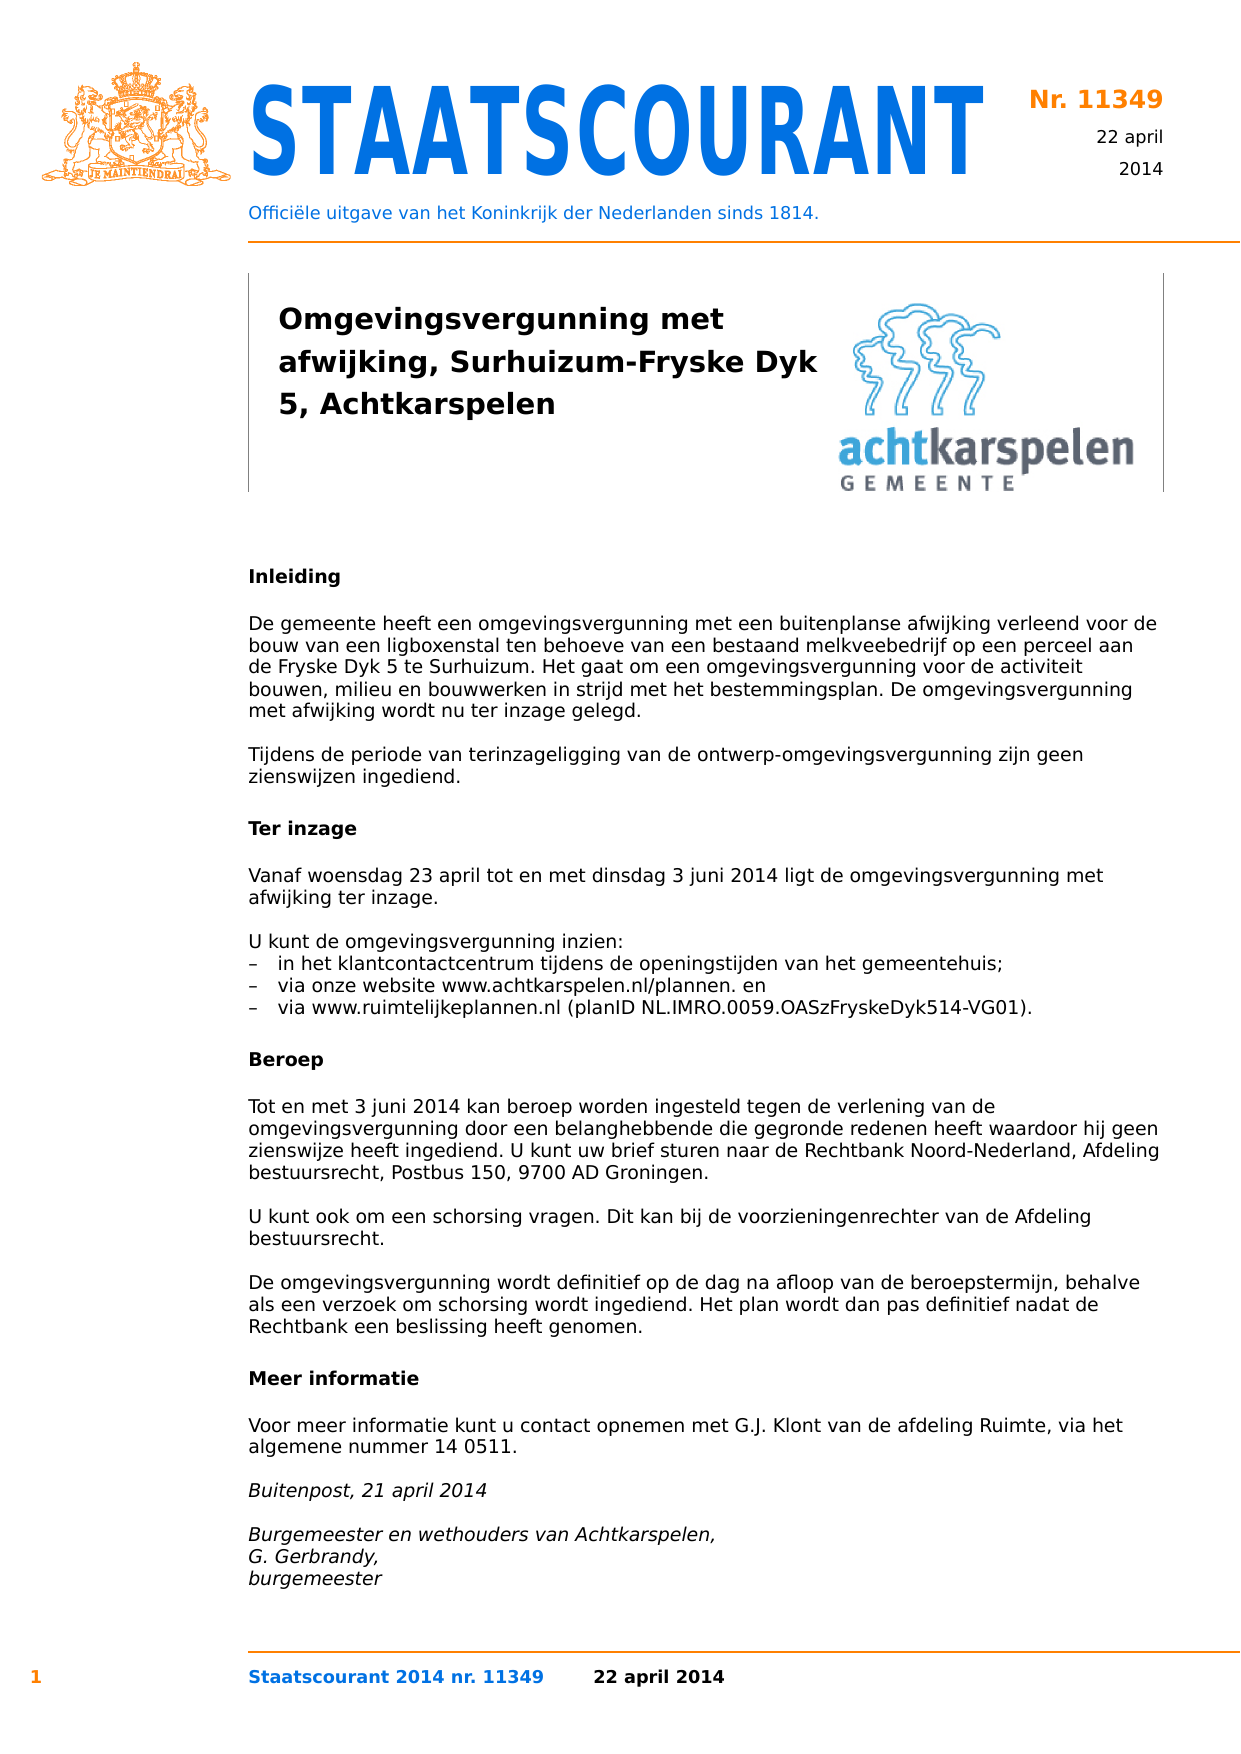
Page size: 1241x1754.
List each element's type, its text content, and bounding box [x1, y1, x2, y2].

picture [838, 302, 1134, 492]
table_cell 2014 [998, 153, 1240, 203]
text – in het klantcontactcentrum tijdens de openingstijden van het gemeentehuis; [248, 953, 1163, 975]
text Vanaf woensdag 23 april tot en met dinsdag 3 juni 2014 ligt de omgevingsvergunning met afwijking ter inzage. [248, 865, 1163, 909]
table_cell Officiële uitgave van het Koninkrijk der Nederlanden sinds 1814. [248, 203, 1240, 241]
text Tijdens de periode van terinzageligging van de ontwerp-omgevingsvergunning zijn geen zienswijzen ingediend. [248, 744, 1163, 788]
subtitle Omgevingsvergunning met afwijking, Surhuizum-Fryske Dyk 5, Achtkarspelen [249, 273, 1163, 492]
table_cell 22 april [998, 121, 1240, 153]
subtitle Beroep [248, 1049, 1163, 1071]
text Tot en met 3 juni 2014 kan beroep worden ingesteld tegen de verlening van de omgevingsvergunning door een belanghebbende die gegronde redenen heeft waardoor hij geen zienswijze heeft ingediend. U kunt uw brief sturen naar de Rechtbank Noord-Nederland, Afdeling bestuursrecht, Postbus 150, 9700 AD Groningen. [248, 1096, 1163, 1184]
text U kunt ook om een schorsing vragen. Dit kan bij de voorzieningenrechter van de Afdeling bestuursrecht. [248, 1206, 1163, 1250]
picture [41, 62, 231, 186]
text Voor meer informatie kunt u contact opnemen met G.J. Klont van de afdeling Ruimte, via het algemene nummer 14 0511. [248, 1414, 1163, 1458]
text U kunt de omgevingsvergunning inzien: [248, 931, 1163, 953]
text – via onze website www.achtkarspelen.nl/plannen. en [248, 975, 1163, 997]
text Buitenpost, 21 april 2014 [248, 1480, 1163, 1502]
table_header Nr. 11349 [998, 62, 1240, 121]
table_header [25, 62, 248, 241]
table_header STAATSCOURANT [248, 62, 998, 203]
subtitle Inleiding [248, 566, 1163, 587]
text – via www.ruimtelijkeplannen.nl (planID NL.IMRO.0059.OASzFryskeDyk514-VG01). [248, 997, 1163, 1019]
subtitle Ter inzage [248, 818, 1163, 840]
text Burgemeester en wethouders van Achtkarspelen, G. Gerbrandy, burgemeester [248, 1524, 1163, 1590]
text De gemeente heeft een omgevingsvergunning met een buitenplanse afwijking verleend voor de bouw van een ligboxenstal ten behoeve van een bestaand melkveebedrijf op een perceel aan de Fryske Dyk 5 te Surhuizum. Het gaat om een omgevingsvergunning voor de activiteit bouwen, milieu en bouwwerken in strijd met het bestemmingsplan. De omgevingsvergunning met afwijking wordt nu ter inzage gelegd. [248, 612, 1163, 722]
text De omgevingsvergunning wordt definitief op de dag na afloop van de beroepstermijn, behalve als een verzoek om schorsing wordt ingediend. Het plan wordt dan pas definitief nadat de Rechtbank een beslissing heeft genomen. [248, 1272, 1163, 1337]
subtitle Meer informatie [248, 1367, 1163, 1389]
